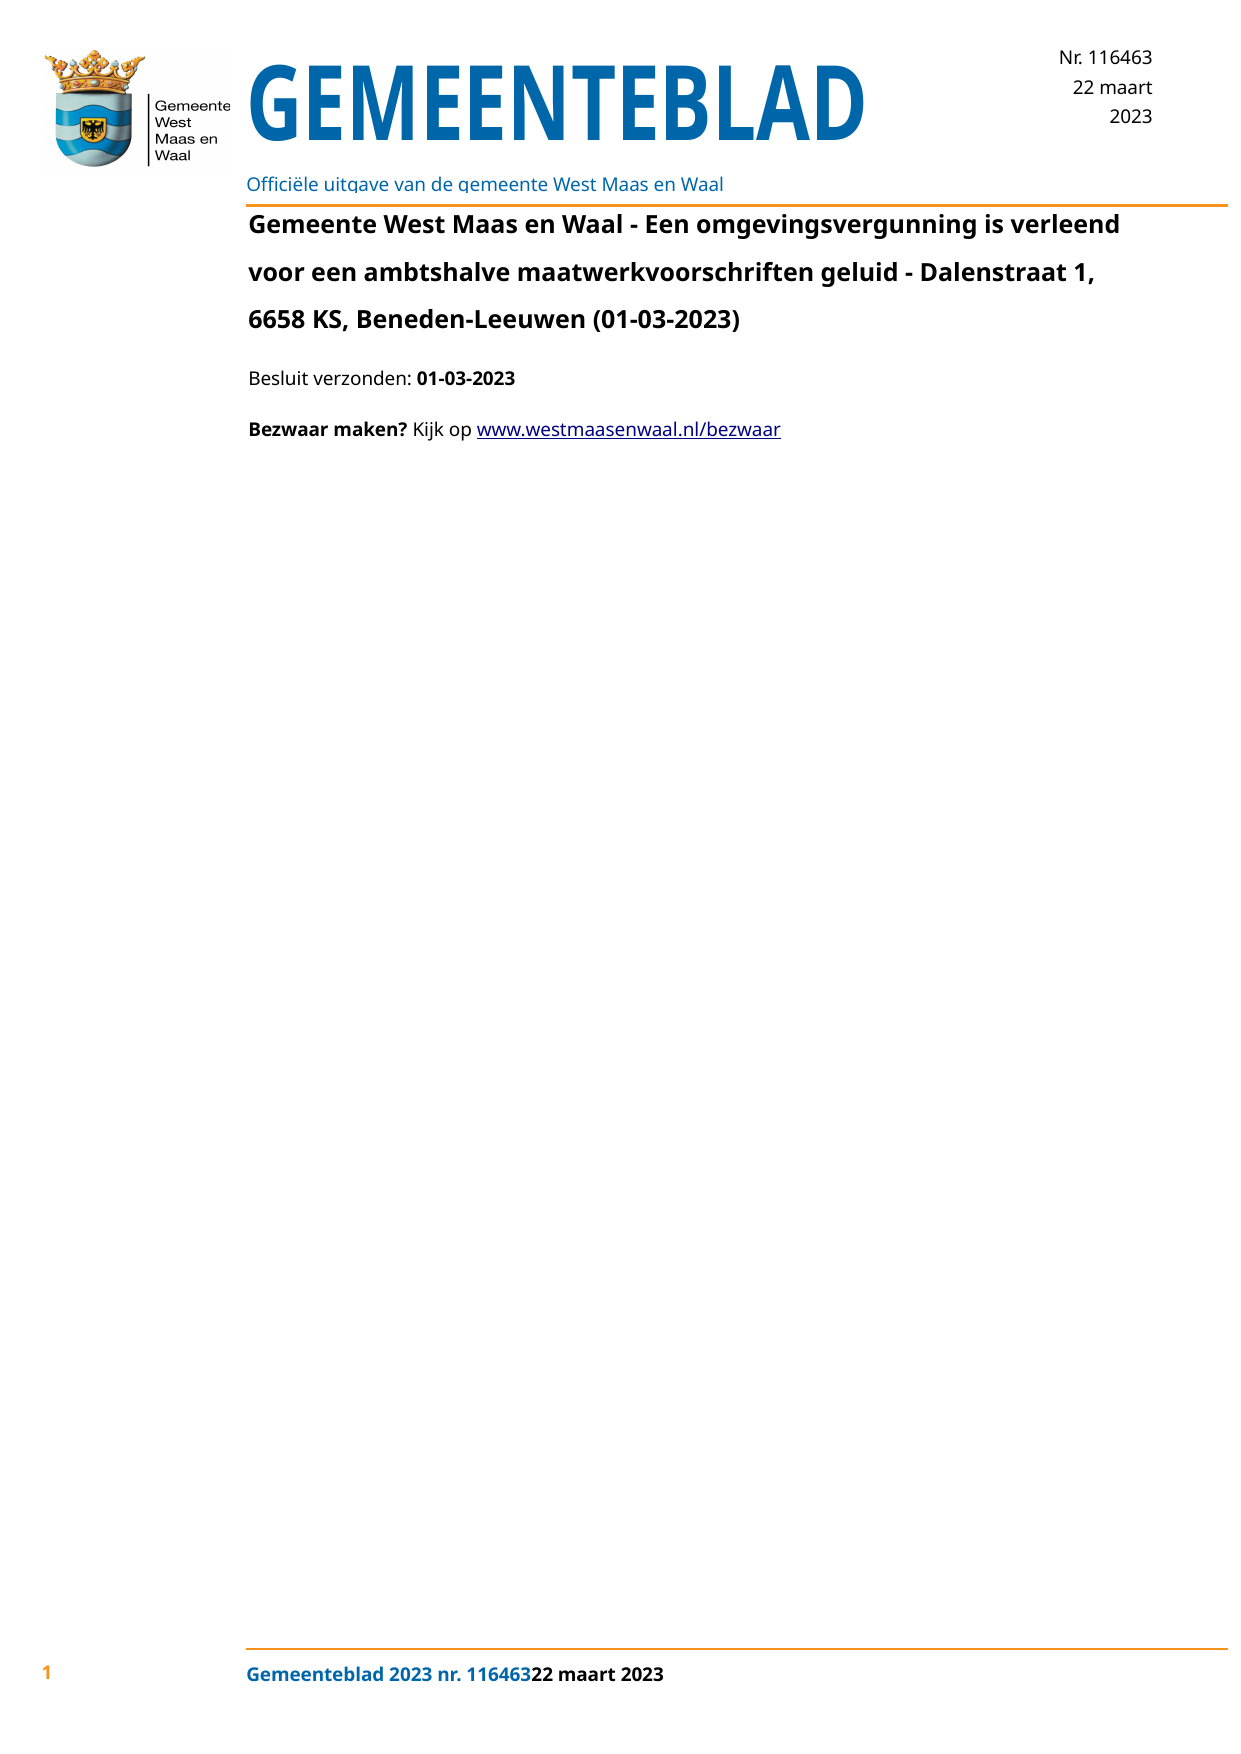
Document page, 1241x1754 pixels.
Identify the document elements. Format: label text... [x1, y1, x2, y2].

text Gemeente West Maas en Waal - Een omgevingsvergunning is verleend voor een ambtshalve maatwerkvoorschriften geluid - Dalenstraat 1, 6658 KS, Beneden-Leeuwen (01-03-2023) [248, 207, 1152, 336]
picture [41, 47, 231, 172]
text Besluit verzonden: 01-03-2023 [248, 366, 1152, 391]
text Bezwaar maken? Kijk op www.westmaasenwaal.nl/bezwaar [248, 416, 1152, 442]
